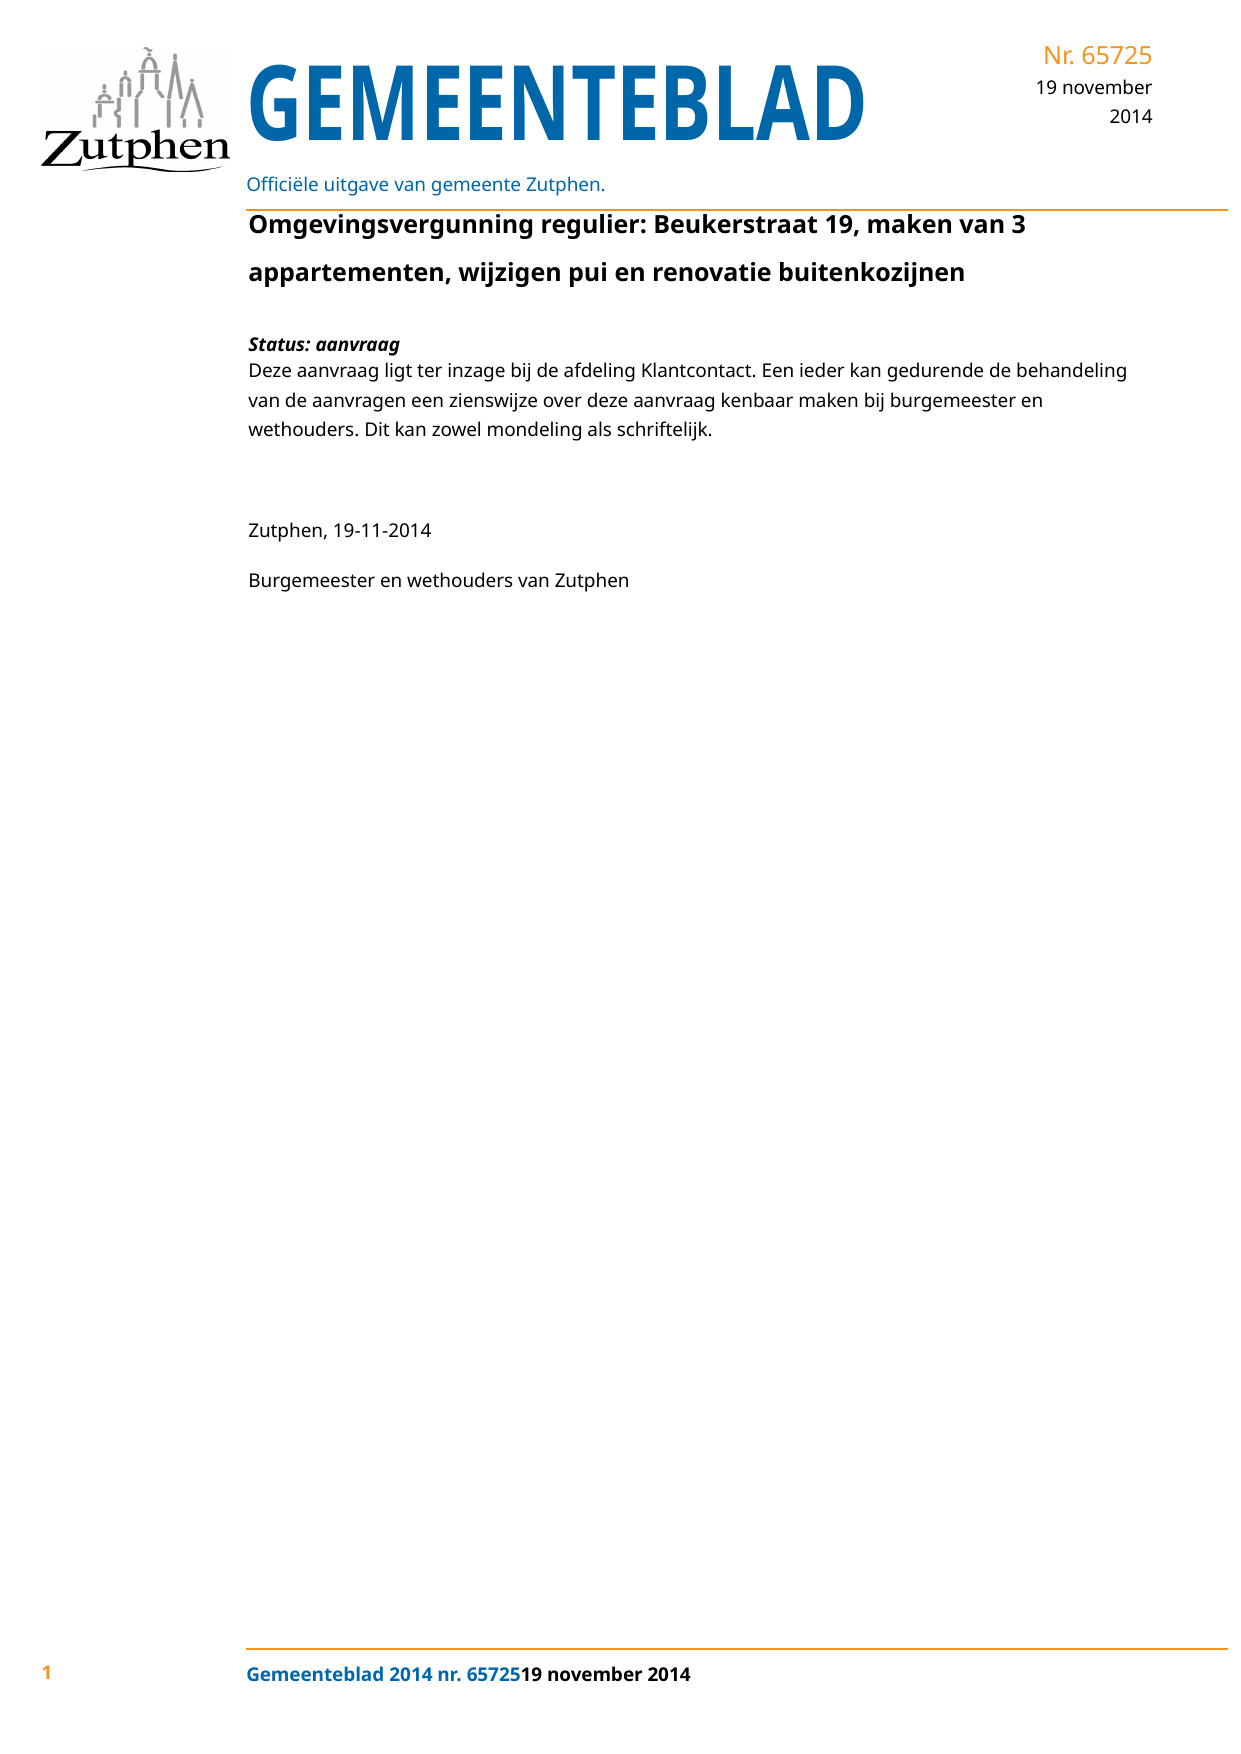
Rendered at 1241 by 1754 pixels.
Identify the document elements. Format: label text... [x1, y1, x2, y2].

text Deze aanvraag ligt ter inzage bij de afdeling Klantcontact. Een ieder kan gedurende de behandeling van de aanvragen een zienswijze over deze aanvraag kenbaar maken bij burgemeester en wethouders. Dit kan zowel mondeling als schriftelijk. [248, 357, 1152, 442]
text Burgemeester en wethouders van Zutphen [248, 568, 1152, 593]
text Zutphen, 19-11-2014 [248, 517, 1152, 543]
text Status: aanvraag [248, 331, 1152, 357]
text Omgevingsvergunning regulier: Beukerstraat 19, maken van 3 appartementen, wijzigen pui en renovatie buitenkozijnen [248, 211, 1152, 288]
picture [41, 47, 231, 172]
